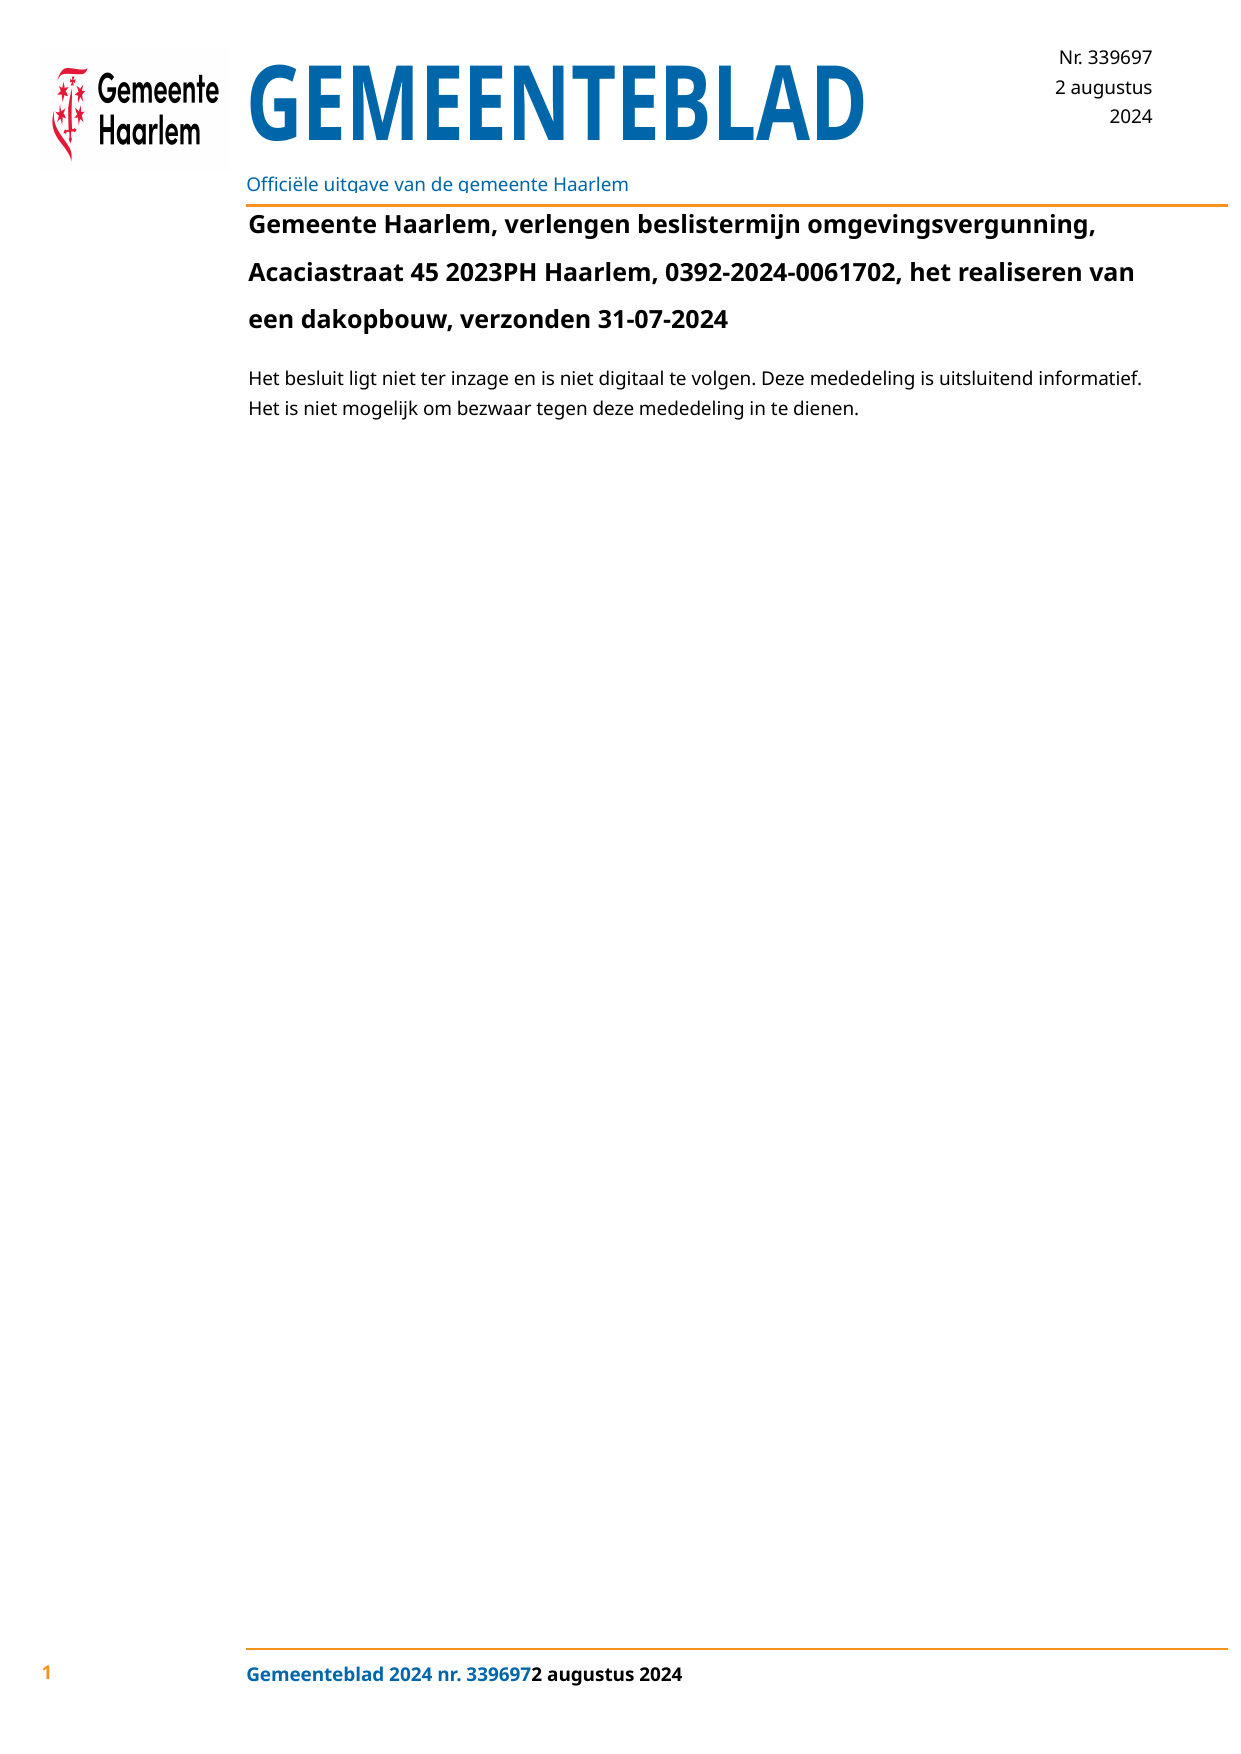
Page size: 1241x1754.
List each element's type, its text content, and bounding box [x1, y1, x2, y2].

text Gemeente Haarlem, verlengen beslistermijn omgevingsvergunning, Acaciastraat 45 2023PH Haarlem, 0392-2024-0061702, het realiseren van een dakopbouw, verzonden 31-07-2024 [248, 207, 1152, 336]
text Het besluit ligt niet ter inzage en is niet digitaal te volgen. Deze mededeling is uitsluitend informatief. Het is niet mogelijk om bezwaar tegen deze mededeling in te dienen. [248, 366, 1152, 421]
picture [41, 47, 231, 172]
